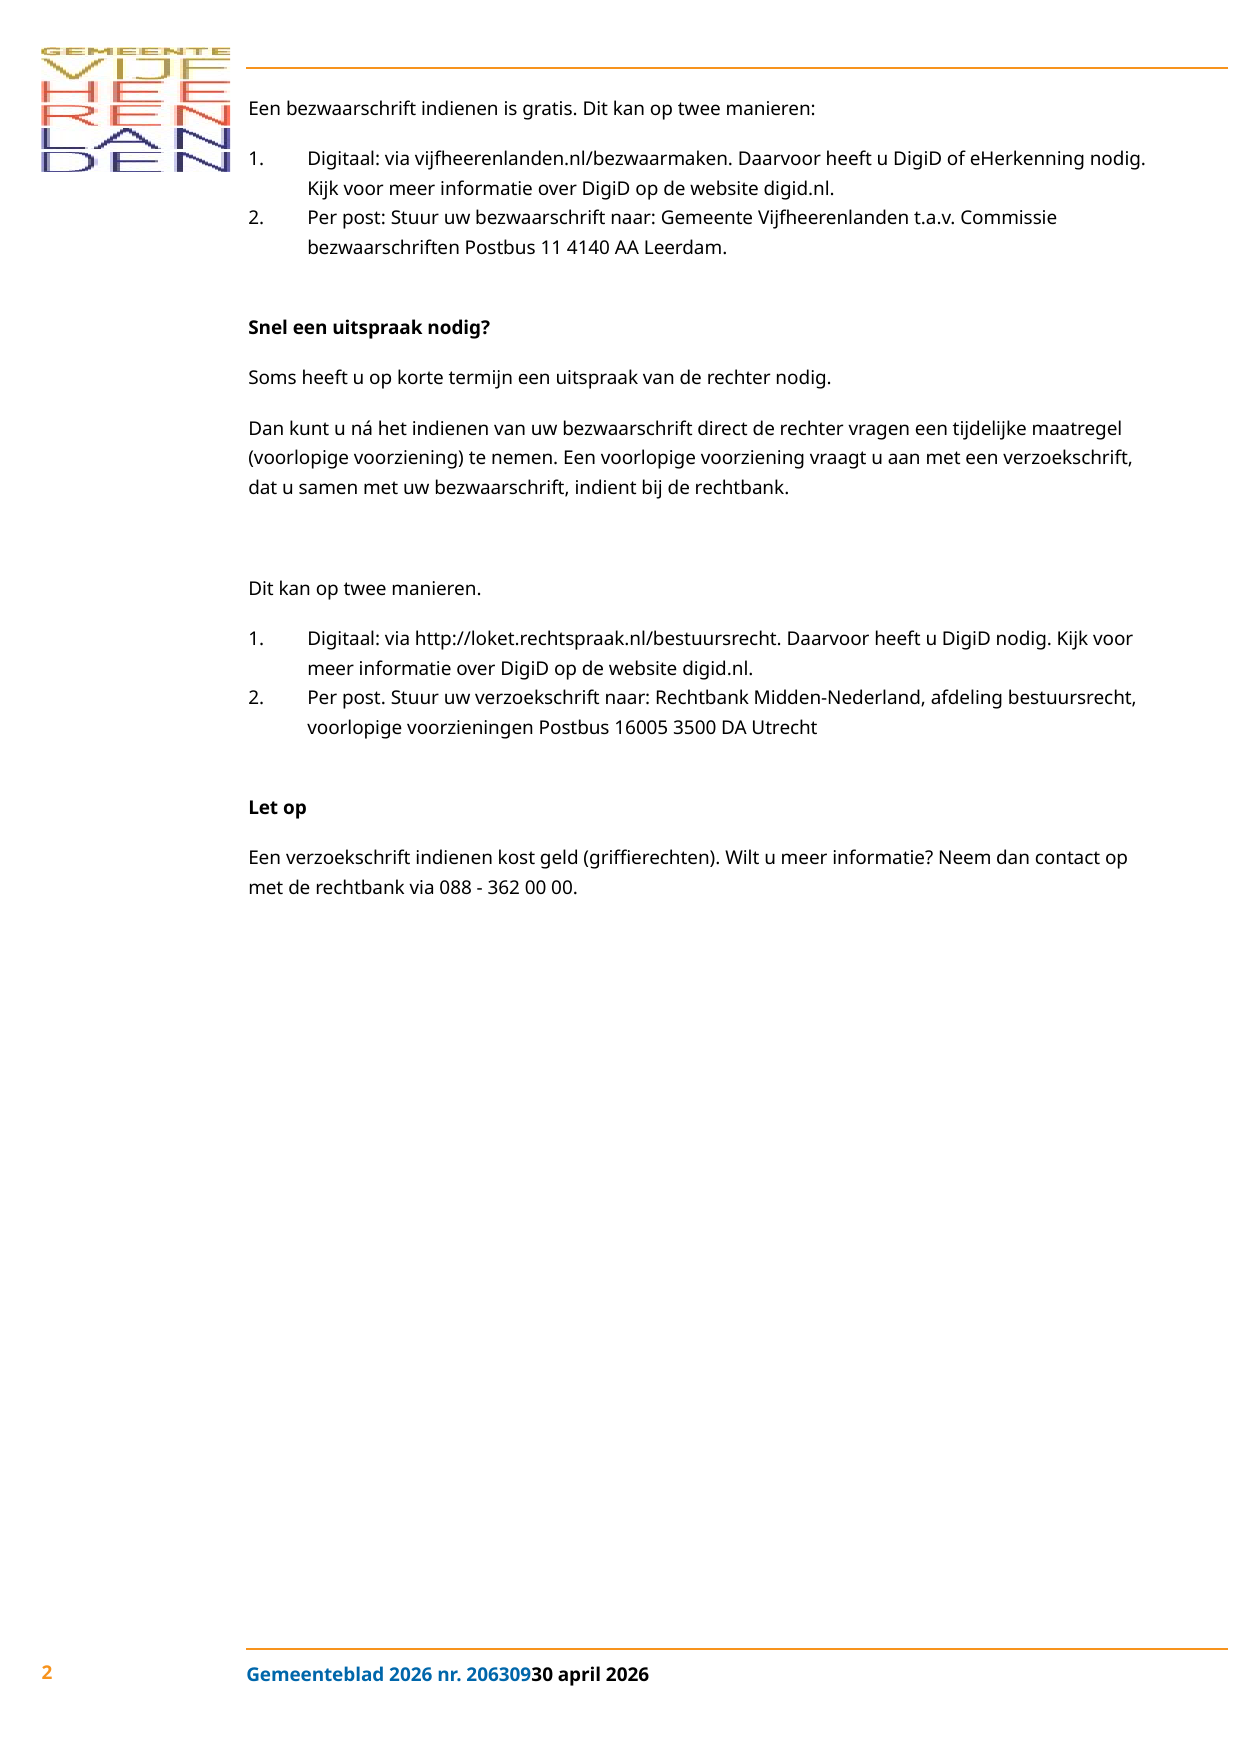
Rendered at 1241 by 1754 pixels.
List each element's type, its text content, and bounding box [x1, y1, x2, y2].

list Digitaal: via vijfheerenlanden.nl/bezwaarmaken. Daarvoor heeft u DigiD of eHerkenning nodig. Kijk voor meer informatie over DigiD op de website digid.nl. [248, 145, 1152, 201]
text Een bezwaarschrift indienen is gratis. Dit kan op twee manieren: [248, 95, 1152, 121]
text Soms heeft u op korte termijn een uitspraak van de rechter nodig. [248, 364, 1152, 390]
text Snel een uitspraak nodig? [248, 314, 1152, 340]
list Per post: Stuur uw bezwaarschrift naar: Gemeente Vijfheerenlanden t.a.v. Commissie bezwaarschriften Postbus 11 4140 AA Leerdam. [248, 204, 1152, 260]
text Dit kan op twee manieren. [248, 575, 1152, 601]
text Dan kunt u ná het indienen van uw bezwaarschrift direct de rechter vragen een tijdelijke maatregel (voorlopige voorziening) te nemen. Een voorlopige voorziening vraagt u aan met een verzoekschrift, dat u samen met uw bezwaarschrift, indient bij de rechtbank. [248, 415, 1152, 500]
text Een verzoekschrift indienen kost geld (griffierechten). Wilt u meer informatie? Neem dan contact op met de rechtbank via 088 - 362 00 00. [248, 844, 1152, 900]
list Per post. Stuur uw verzoekschrift naar: Rechtbank Midden-Nederland, afdeling bestuursrecht, voorlopige voorzieningen Postbus 16005 3500 DA Utrecht [248, 684, 1152, 740]
text Let op [248, 794, 1152, 820]
list Digitaal: via http://loket.rechtspraak.nl/bestuursrecht. Daarvoor heeft u DigiD nodig. Kijk voor meer informatie over DigiD op de website digid.nl. [248, 625, 1152, 681]
picture [41, 47, 231, 172]
